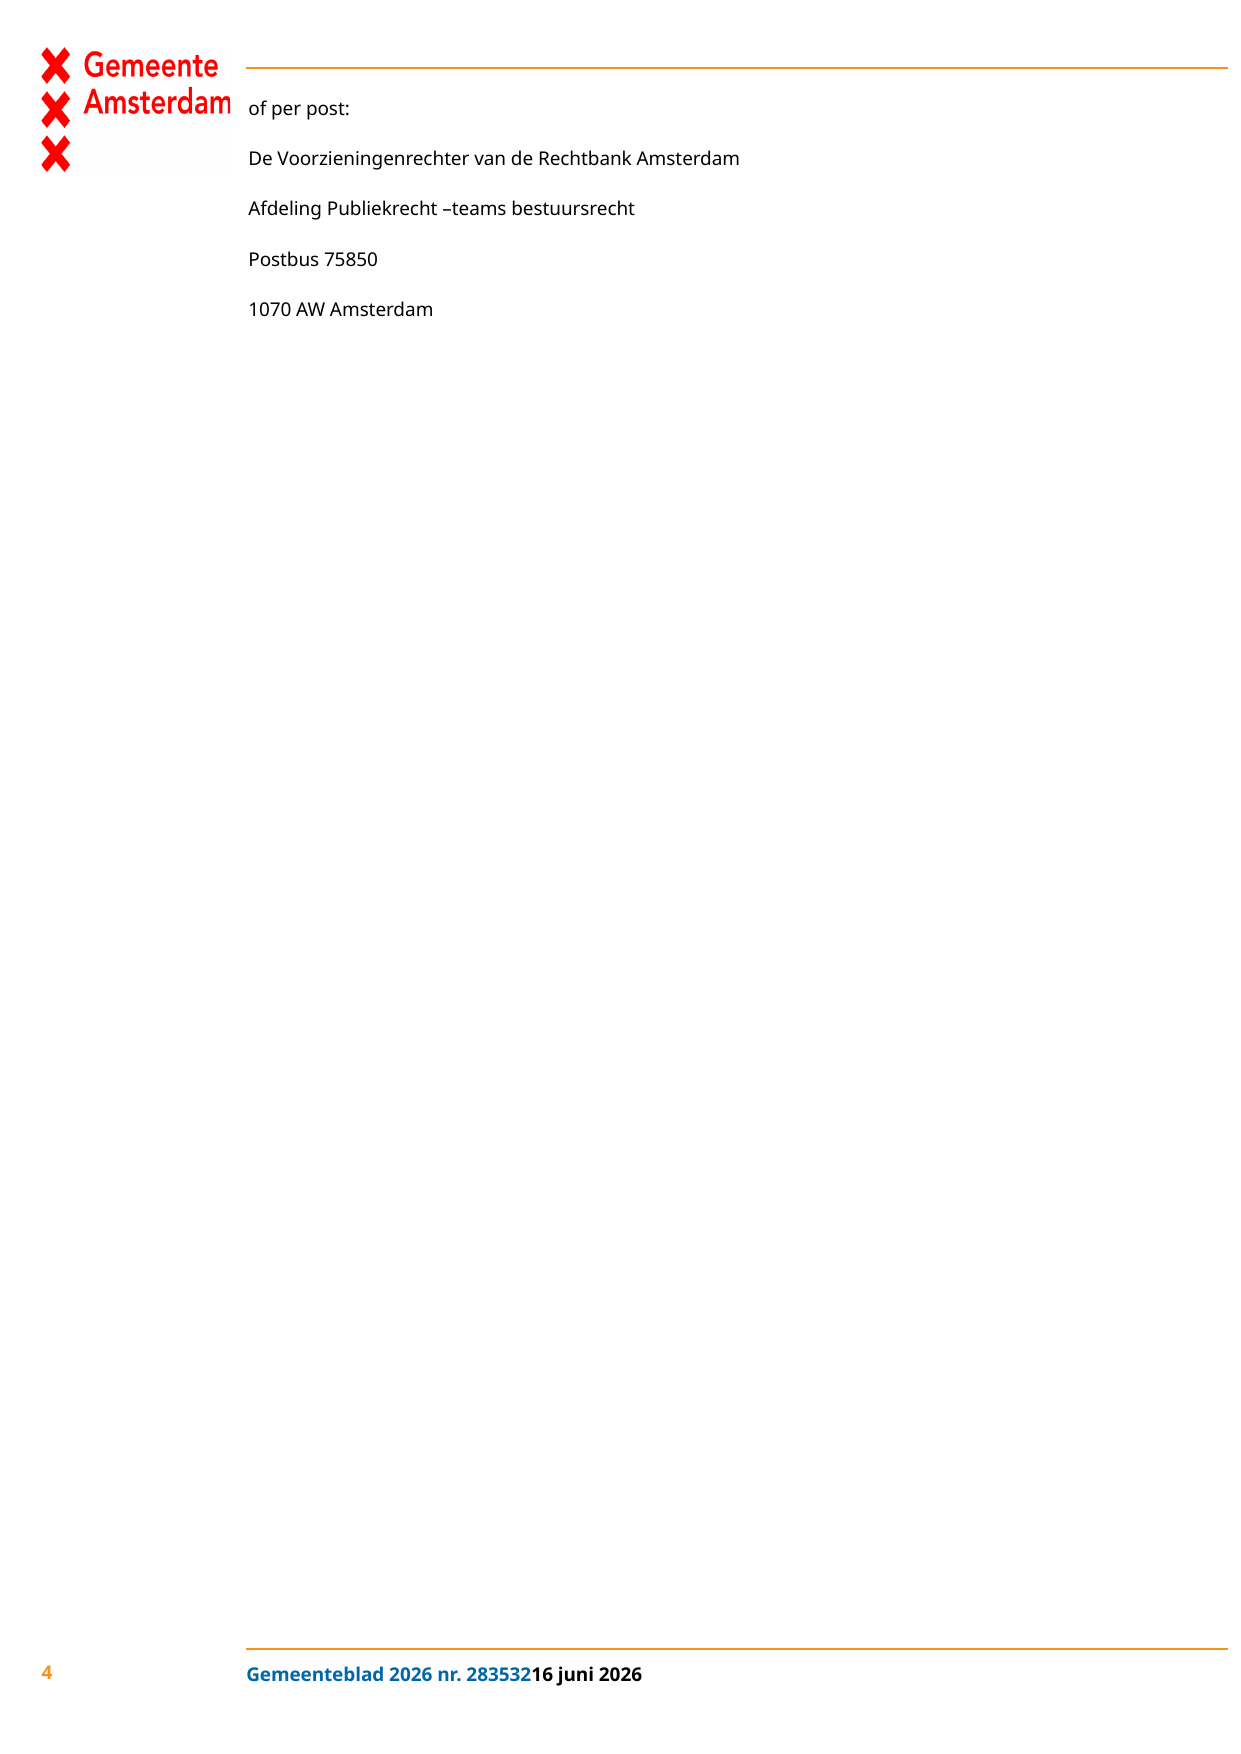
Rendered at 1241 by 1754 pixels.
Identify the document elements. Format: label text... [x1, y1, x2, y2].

text of per post: [248, 95, 1152, 121]
text Postbus 75850 [248, 246, 1152, 272]
text De Voorzieningenrechter van de Rechtbank Amsterdam [248, 145, 1152, 171]
text Afdeling Publiekrecht –teams bestuursrecht [248, 196, 1152, 221]
text 1070 AW Amsterdam [248, 296, 1152, 322]
picture [41, 47, 231, 172]
